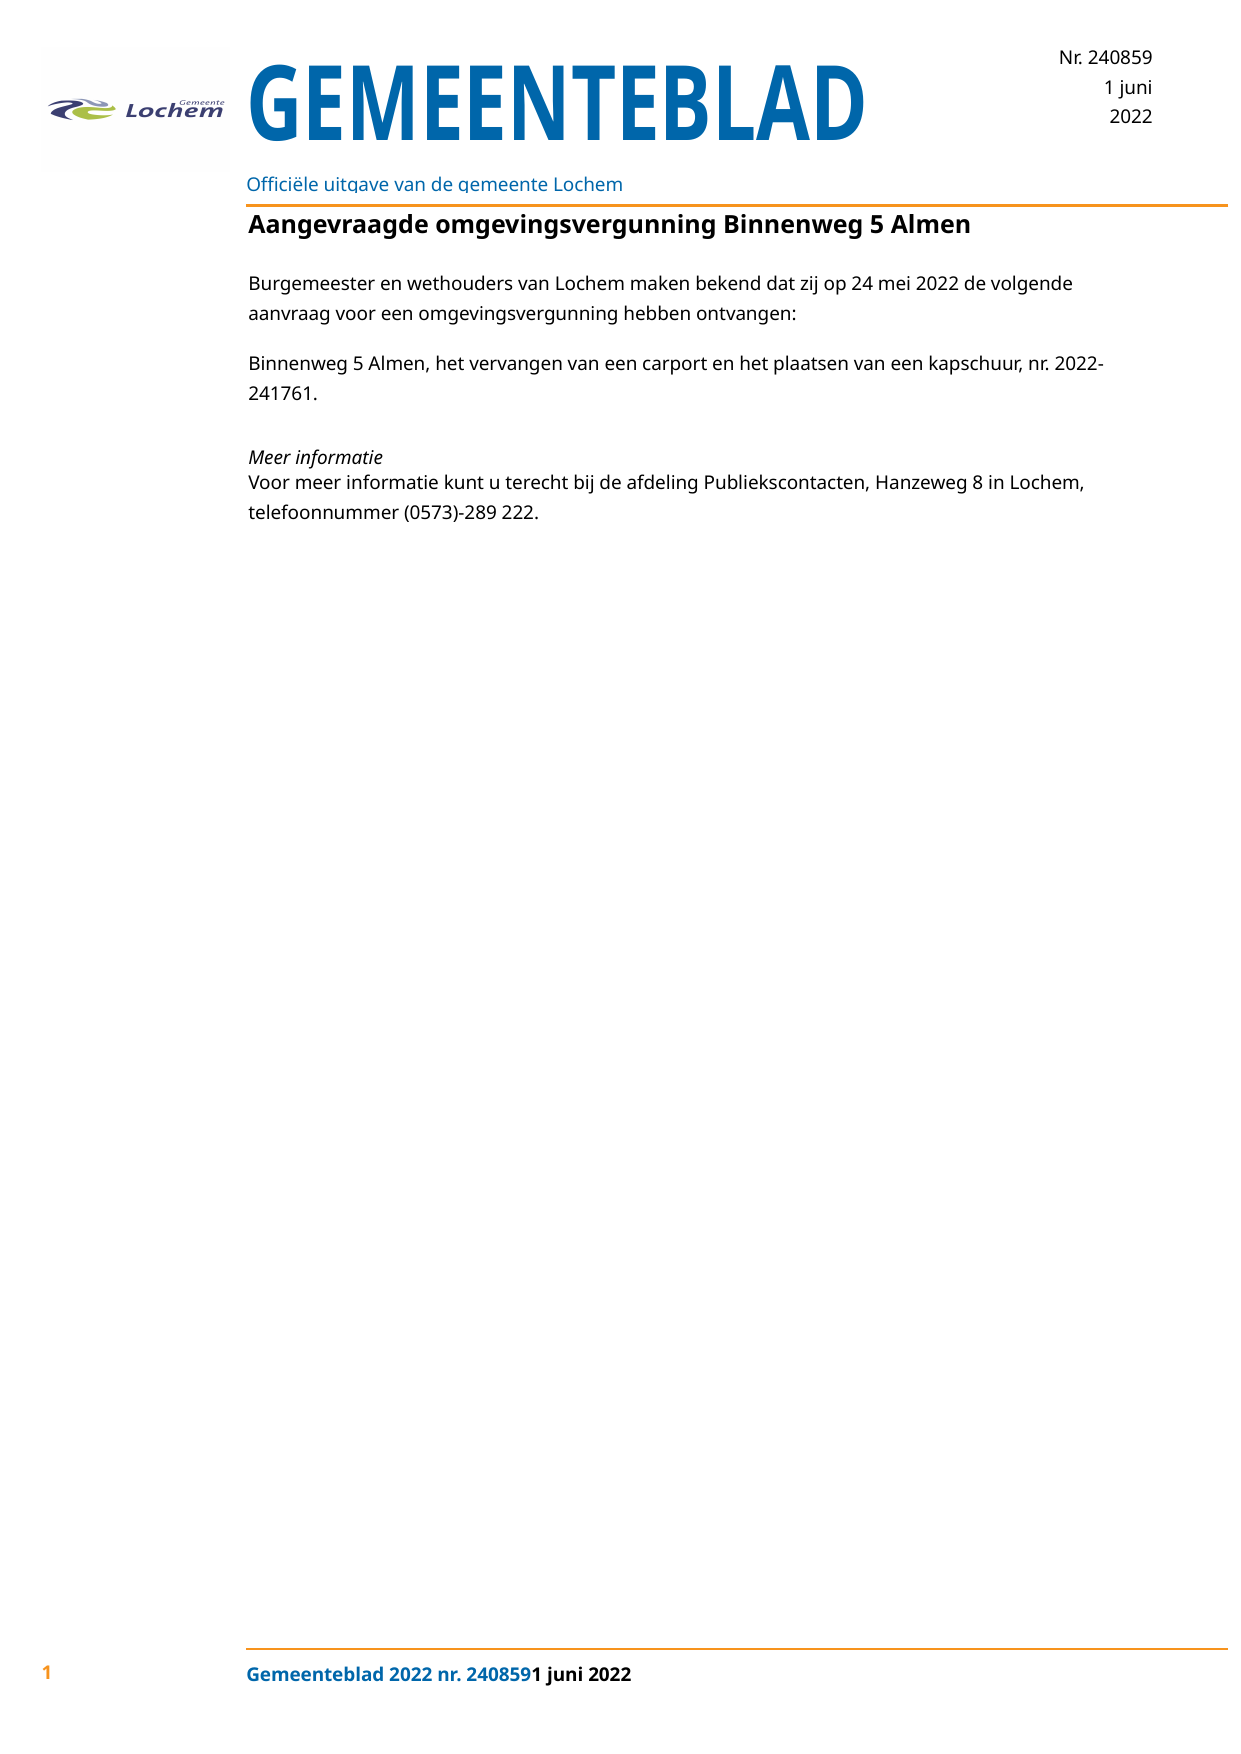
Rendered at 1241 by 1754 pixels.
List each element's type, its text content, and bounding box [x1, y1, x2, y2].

text Aangevraagde omgevingsvergunning Binnenweg 5 Almen [248, 207, 1152, 241]
text Voor meer informatie kunt u terecht bij de afdeling Publiekscontacten, Hanzeweg 8 in Lochem, telefoonnummer (0573)-289 222. [248, 469, 1152, 525]
text Binnenweg 5 Almen, het vervangen van een carport en het plaatsen van een kapschuur, nr. 2022-241761. [248, 350, 1152, 406]
text Meer informatie [248, 444, 1152, 469]
picture [41, 47, 231, 172]
text Burgemeester en wethouders van Lochem maken bekend dat zij op 24 mei 2022 de volgende aanvraag voor een omgevingsvergunning hebben ontvangen: [248, 270, 1152, 326]
